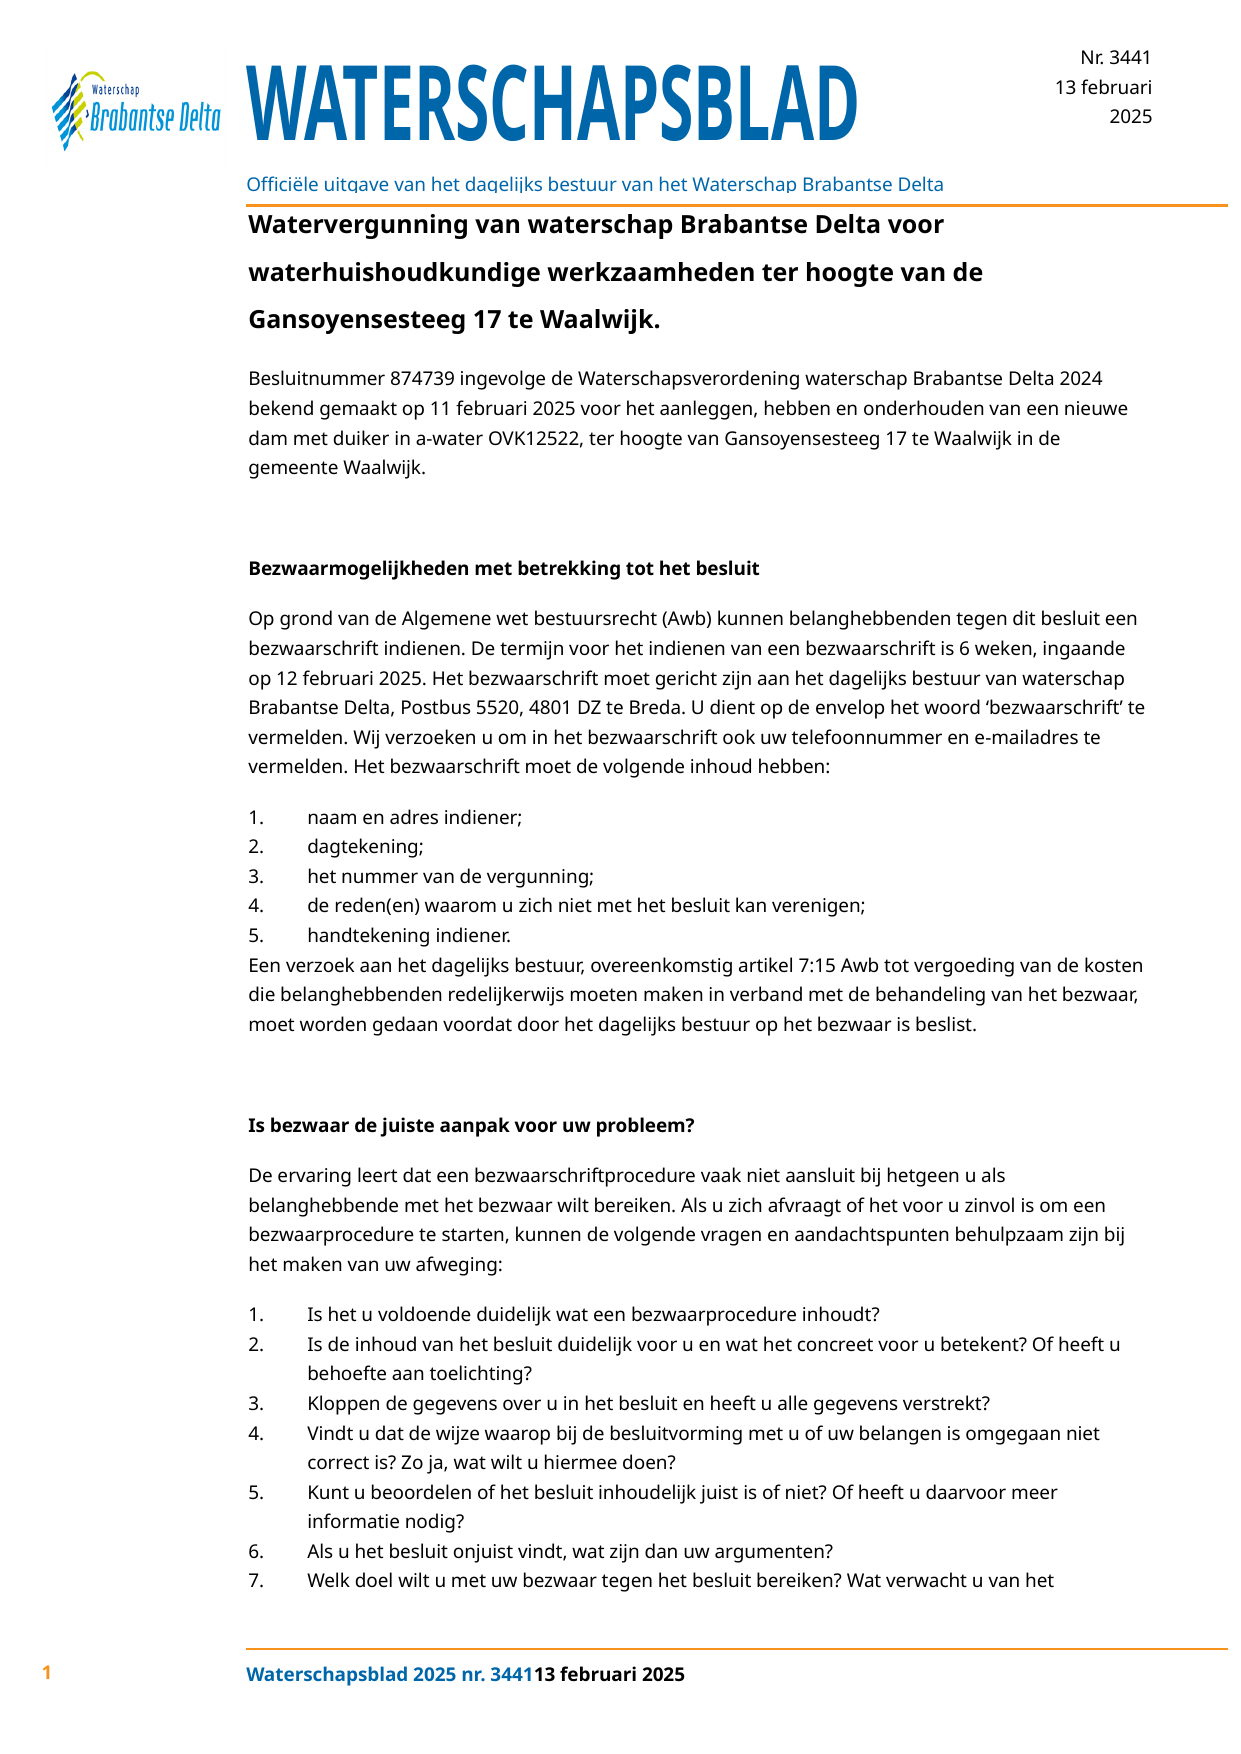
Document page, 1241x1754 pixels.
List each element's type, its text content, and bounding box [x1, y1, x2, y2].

list handtekening indiener. [248, 922, 1152, 948]
text Is bezwaar de juiste aanpak voor uw probleem? [248, 1112, 1152, 1137]
text Besluitnummer 874739 ingevolge de Waterschapsverordening waterschap Brabantse Delta 2024 bekend gemaakt op 11 februari 2025 voor het aanleggen, hebben en onderhouden van een nieuwe dam met duiker in a-water OVK12522, ter hoogte van Gansoyensesteeg 17 te Waalwijk in de gemeente Waalwijk. [248, 366, 1152, 480]
text Bezwaarmogelijkheden met betrekking tot het besluit [248, 555, 1152, 581]
list Is de inhoud van het besluit duidelijk voor u en wat het concreet voor u betekent? Of heeft u behoefte aan toelichting? [248, 1331, 1152, 1386]
text Op grond van de Algemene wet bestuursrecht (Awb) kunnen belanghebbenden tegen dit besluit een bezwaarschrift indienen. De termijn voor het indienen van een bezwaarschrift is 6 weken, ingaande op 12 februari 2025. Het bezwaarschrift moet gericht zijn aan het dagelijks bestuur van waterschap Brabantse Delta, Postbus 5520, 4801 DZ te Breda. U dient op de envelop het woord ‘bezwaarschrift’ te vermelden. Wij verzoeken u om in het bezwaarschrift ook uw telefoonnummer en e‑mailadres te vermelden. Het bezwaarschrift moet de volgende inhoud hebben: [248, 606, 1152, 779]
text Watervergunning van waterschap Brabantse Delta voor waterhuishoudkundige werkzaamheden ter hoogte van de Gansoyensesteeg 17 te Waalwijk. [248, 207, 1152, 336]
list Welk doel wilt u met uw bezwaar tegen het besluit bereiken? Wat verwacht u van het [248, 1568, 1152, 1593]
list dagtekening; [248, 833, 1152, 859]
text Een verzoek aan het dagelijks bestuur, overeenkomstig artikel 7:15 Awb tot vergoeding van de kosten die belanghebbenden redelijkerwijs moeten maken in verband met de behandeling van het bezwaar, moet worden gedaan voordat door het dagelijks bestuur op het bezwaar is beslist. [248, 952, 1152, 1037]
list Is het u voldoende duidelijk wat een bezwaarprocedure inhoudt? [248, 1301, 1152, 1327]
text De ervaring leert dat een bezwaarschriftprocedure vaak niet aansluit bij hetgeen u als belanghebbende met het bezwaar wilt bereiken. Als u zich afvraagt of het voor u zinvol is om een bezwaarprocedure te starten, kunnen de volgende vragen en aandachtspunten behulpzaam zijn bij het maken van uw afweging: [248, 1162, 1152, 1277]
list Vindt u dat de wijze waarop bij de besluitvorming met u of uw belangen is omgegaan niet correct is? Zo ja, wat wilt u hiermee doen? [248, 1420, 1152, 1475]
list het nummer van de vergunning; [248, 863, 1152, 889]
list Als u het besluit onjuist vindt, wat zijn dan uw argumenten? [248, 1538, 1152, 1564]
list de reden(en) waarom u zich niet met het besluit kan verenigen; [248, 893, 1152, 918]
list naam en adres indiener; [248, 804, 1152, 829]
list Kunt u beoordelen of het besluit inhoudelijk juist is of niet? Of heeft u daarvoor meer informatie nodig? [248, 1479, 1152, 1534]
list Kloppen de gegevens over u in het besluit en heeft u alle gegevens verstrekt? [248, 1390, 1152, 1416]
picture [41, 47, 231, 172]
